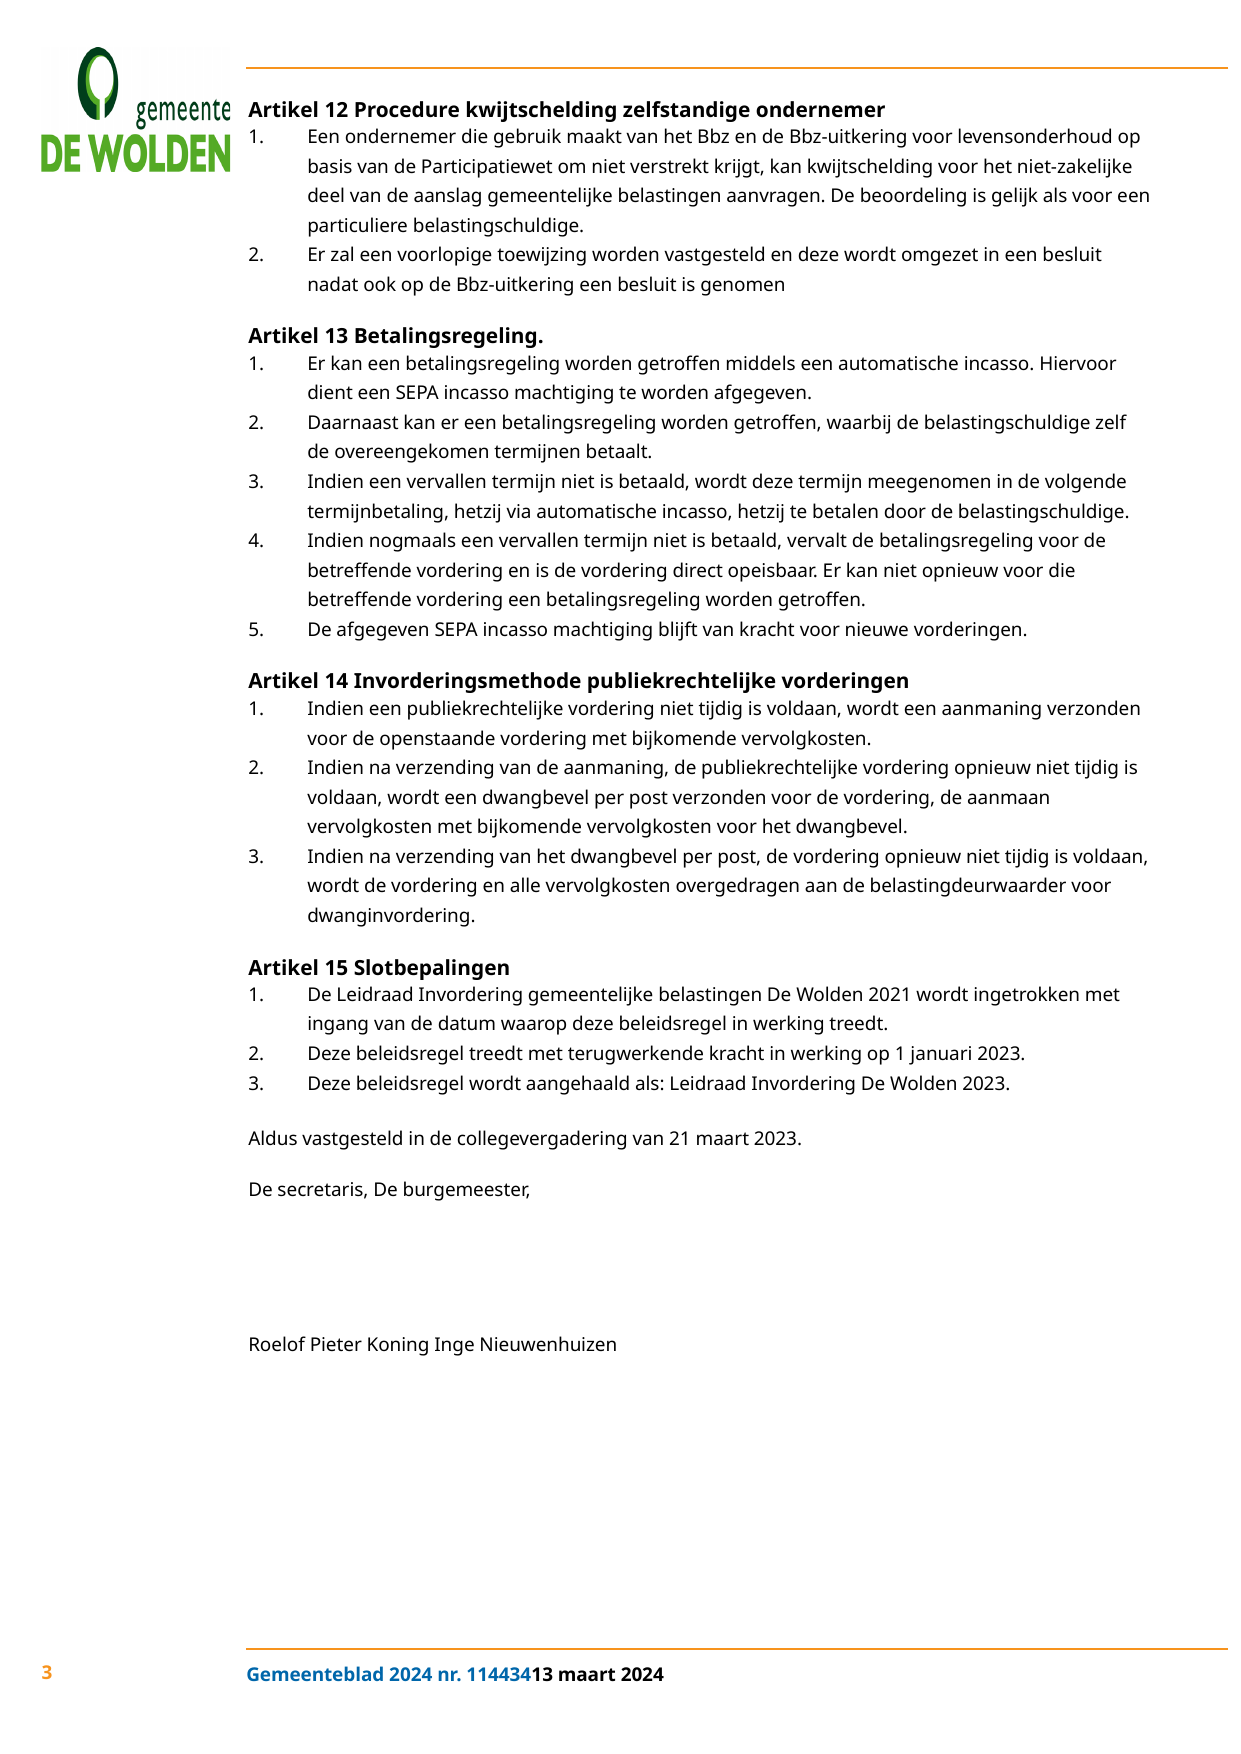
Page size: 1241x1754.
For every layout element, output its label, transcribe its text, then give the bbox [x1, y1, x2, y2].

text Aldus vastgesteld in de collegevergadering van 21 maart 2023. [248, 1125, 1152, 1151]
list Deze beleidsregel wordt aangehaald als: Leidraad Invordering De Wolden 2023. [248, 1070, 1152, 1096]
list Indien na verzending van de aanmaning, de publiekrechtelijke vordering opnieuw niet tijdig is voldaan, wordt een dwangbevel per post verzonden voor de vordering, de aanmaan vervolgkosten met bijkomende vervolgkosten voor het dwangbevel. [248, 754, 1152, 839]
list Indien een vervallen termijn niet is betaald, wordt deze termijn meegenomen in de volgende termijnbetaling, hetzij via automatische incasso, hetzij te betalen door de belastingschuldige. [248, 468, 1152, 524]
list Indien nogmaals een vervallen termijn niet is betaald, vervalt de betalingsregeling voor de betreffende vordering en is de vordering direct opeisbaar. Er kan niet opnieuw voor die betreffende vordering een betalingsregeling worden getroffen. [248, 527, 1152, 612]
text De secretaris, De burgemeester, [248, 1177, 1152, 1202]
list Er zal een voorlopige toewijzing worden vastgesteld en deze wordt omgezet in een besluit nadat ook op de Bbz-uitkering een besluit is genomen [248, 242, 1152, 297]
text Roelof Pieter Koning Inge Nieuwenhuizen [248, 1331, 1152, 1357]
text Artikel 14 Invorderingsmethode publiekrechtelijke vorderingen [248, 667, 1152, 695]
list Deze beleidsregel treedt met terugwerkende kracht in werking op 1 januari 2023. [248, 1040, 1152, 1066]
list Een ondernemer die gebruik maakt van het Bbz en de Bbz-uitkering voor levensonderhoud op basis van de Participatiewet om niet verstrekt krijgt, kan kwijtschelding voor het niet-zakelijke deel van de aanslag gemeentelijke belastingen aanvragen. De beoordeling is gelijk als voor een particuliere belastingschuldige. [248, 123, 1152, 238]
list Indien na verzending van het dwangbevel per post, de vordering opnieuw niet tijdig is voldaan, wordt de vordering en alle vervolgkosten overgedragen aan de belastingdeurwaarder voor dwanginvordering. [248, 843, 1152, 928]
text Artikel 12 Procedure kwijtschelding zelfstandige ondernemer [248, 95, 1152, 123]
text Artikel 13 Betalingsregeling. [248, 322, 1152, 350]
text Artikel 15 Slotbepalingen [248, 953, 1152, 981]
list Daarnaast kan er een betalingsregeling worden getroffen, waarbij de belastingschuldige zelf de overeengekomen termijnen betaalt. [248, 409, 1152, 464]
list Indien een publiekrechtelijke vordering niet tijdig is voldaan, wordt een aanmaning verzonden voor de openstaande vordering met bijkomende vervolgkosten. [248, 695, 1152, 750]
picture [41, 47, 231, 172]
list Er kan een betalingsregeling worden getroffen middels een automatische incasso. Hiervoor dient een SEPA incasso machtiging te worden afgegeven. [248, 350, 1152, 405]
list De afgegeven SEPA incasso machtiging blijft van kracht voor nieuwe vorderingen. [248, 616, 1152, 642]
list De Leidraad Invordering gemeentelijke belastingen De Wolden 2021 wordt ingetrokken met ingang van de datum waarop deze beleidsregel in werking treedt. [248, 981, 1152, 1036]
